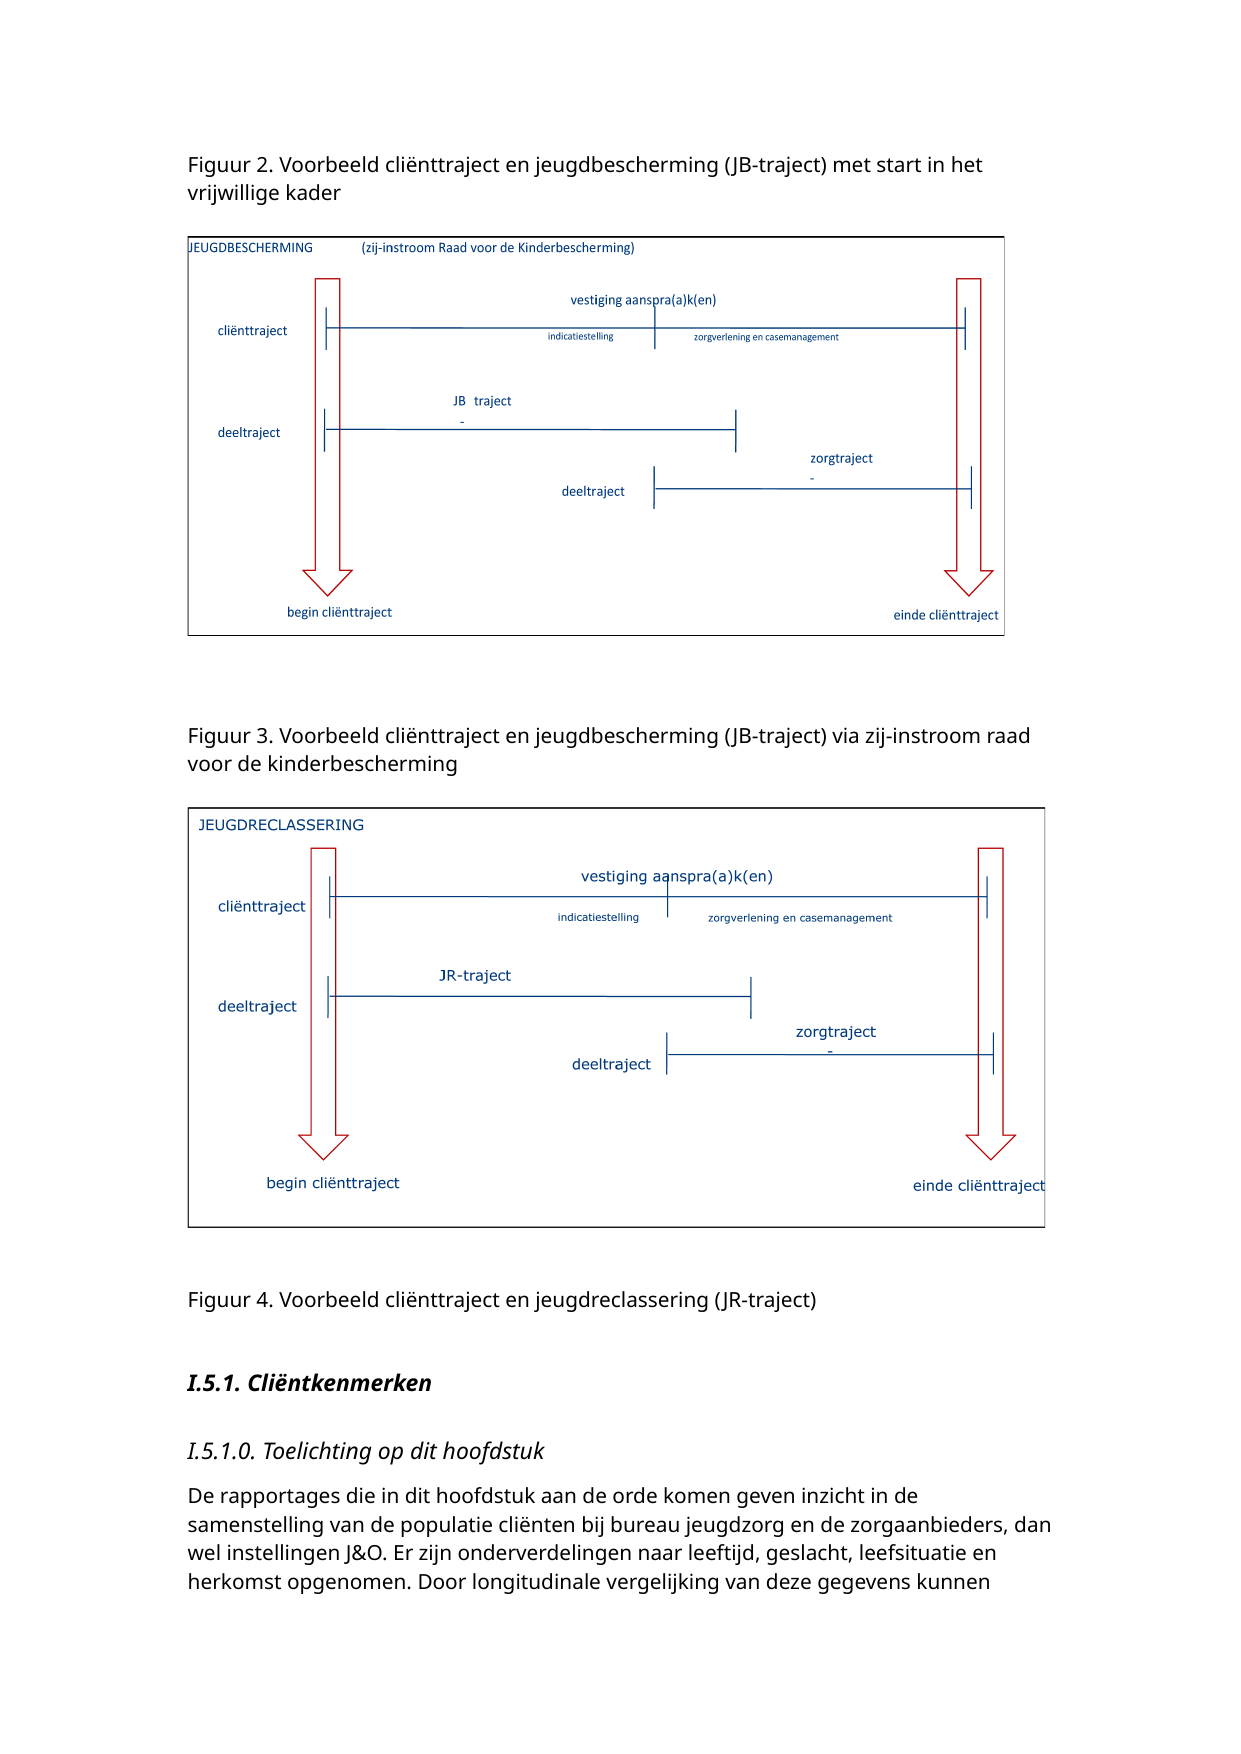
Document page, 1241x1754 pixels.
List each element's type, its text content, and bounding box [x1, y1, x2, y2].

subtitle I.5.1. Cliëntkenmerken [187, 1367, 1053, 1398]
subtitle I.5.1.0. Toelichting op dit hoofdstuk [187, 1435, 1053, 1467]
text Figuur 2. Voorbeeld cliënttraject en jeugdbescherming (JB-traject) met start in het vrijwillige kader [187, 150, 1053, 207]
text De rapportages die in dit hoofdstuk aan de orde komen geven inzicht in de samenstelling van de populatie cliënten bij bureau jeugdzorg en de zorgaanbieders, dan wel instellingen J&O. Er zijn onderverdelingen naar leeftijd, geslacht, leefsituatie en herkomst opgenomen. Door longitudinale vergelijking van deze gegevens kunnen [187, 1482, 1053, 1595]
text Figuur 3. Voorbeeld cliënttraject en jeugdbescherming (JB-traject) via zij-instroom raad voor de kinderbescherming [187, 721, 1053, 778]
text Figuur 4. Voorbeeld cliënttraject en jeugdreclassering (JR-traject) [187, 1286, 1053, 1314]
picture [187, 236, 1005, 663]
picture [187, 807, 1046, 1228]
